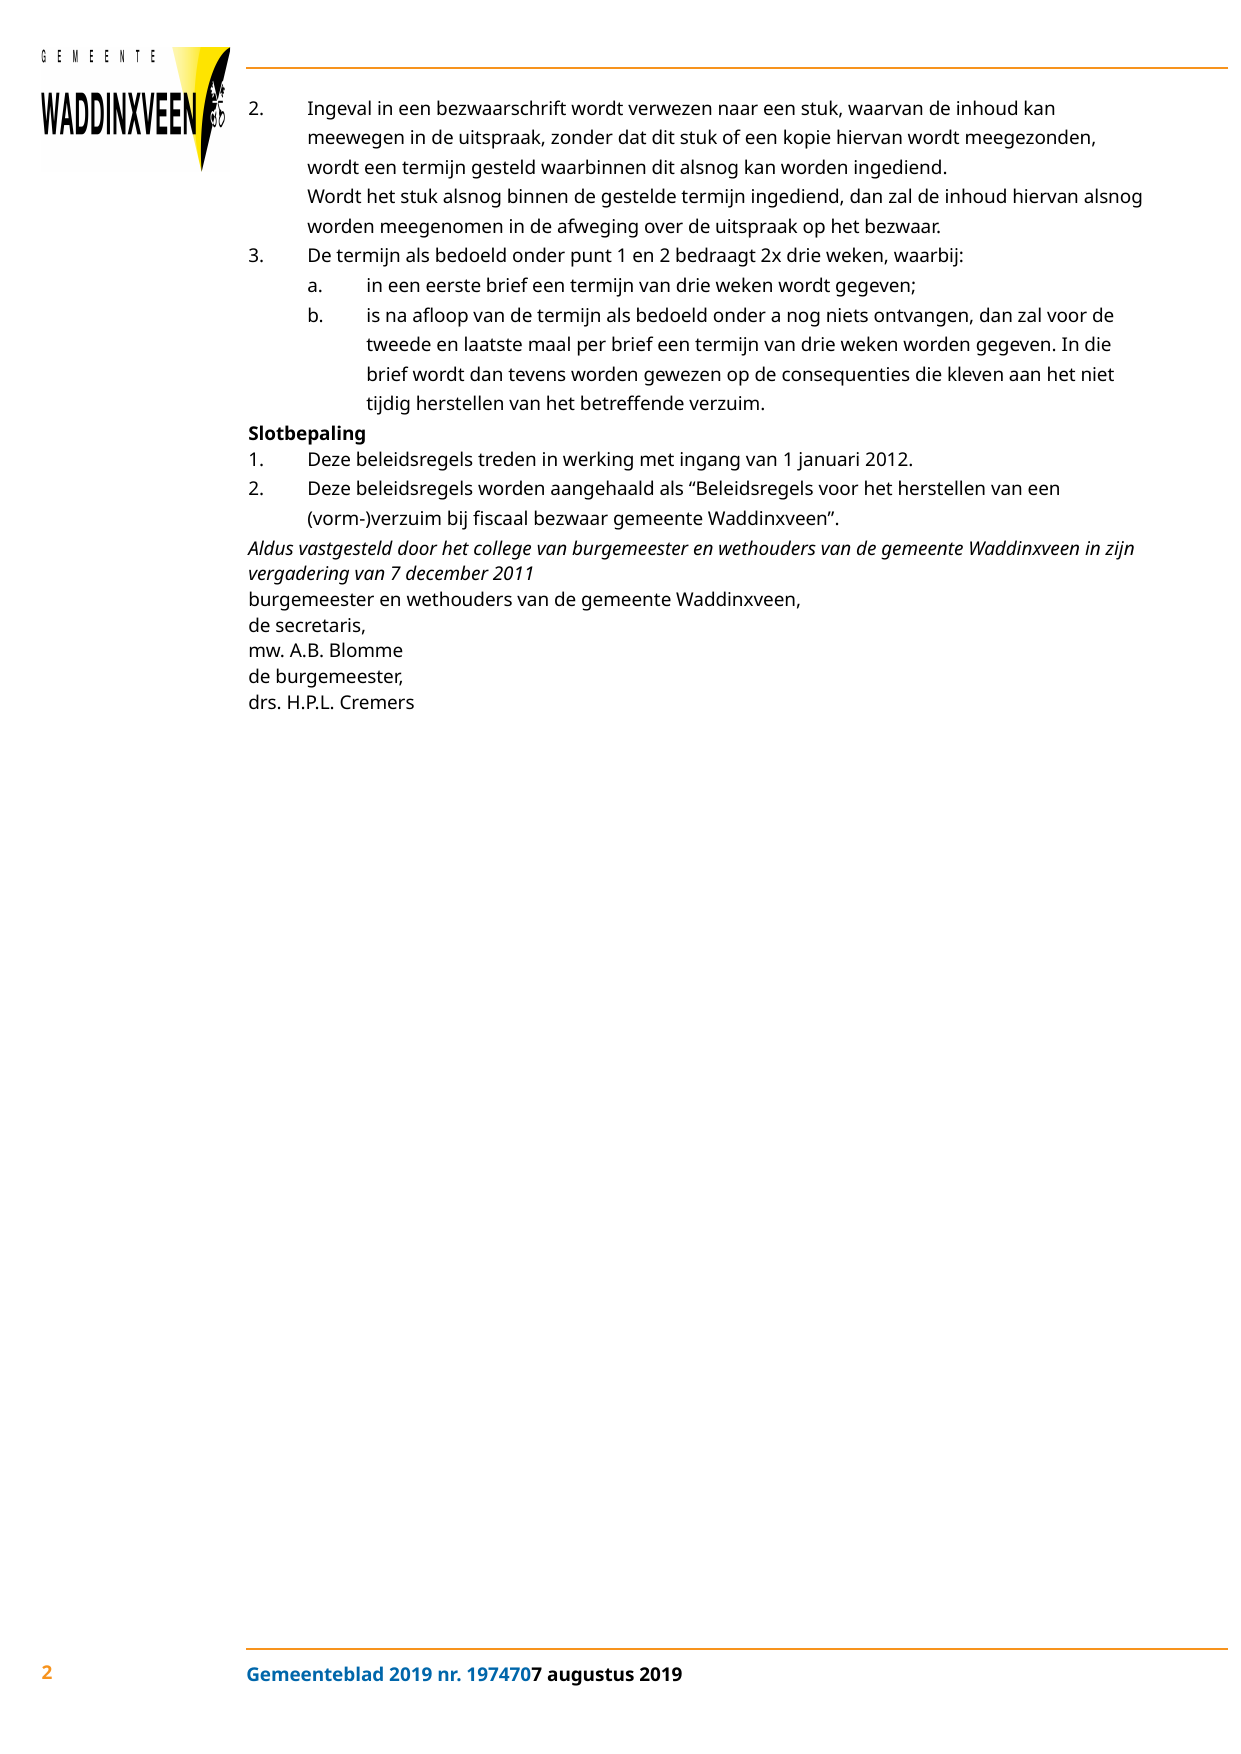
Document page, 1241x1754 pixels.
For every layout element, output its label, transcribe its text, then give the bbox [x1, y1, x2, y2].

list Deze beleidsregels worden aangehaald als “Beleidsregels voor het herstellen van een (vorm-)verzuim bij fiscaal bezwaar gemeente Waddinxveen”. [248, 476, 1152, 531]
text mw. A.B. Blomme [248, 638, 1152, 663]
text drs. H.P.L. Cremers [248, 689, 1152, 715]
list De termijn als bedoeld onder punt 1 en 2 bedraagt 2x drie weken, waarbij: [248, 243, 1152, 268]
text Aldus vastgesteld door het college van burgemeester en wethouders van de gemeente Waddinxveen in zijn vergadering van 7 december 2011 [248, 535, 1152, 586]
text de burgemeester, [248, 663, 1152, 689]
list Deze beleidsregels treden in werking met ingang van 1 januari 2012. [248, 446, 1152, 472]
list Ingeval in een bezwaarschrift wordt verwezen naar een stuk, waarvan de inhoud kan meewegen in de uitspraak, zonder dat dit stuk of een kopie hiervan wordt meegezonden, wordt een termijn gesteld waarbinnen dit alsnog kan worden ingediend. [248, 95, 1152, 180]
list in een eerste brief een termijn van drie weken wordt gegeven; [307, 272, 1152, 298]
text burgemeester en wethouders van de gemeente Waddinxveen, [248, 586, 1152, 612]
text Slotbepaling [248, 420, 1152, 446]
text de secretaris, [248, 612, 1152, 638]
list is na afloop van de termijn als bedoeld onder a nog niets ontvangen, dan zal voor de tweede en laatste maal per brief een termijn van drie weken worden gegeven. In die brief wordt dan tevens worden gewezen op de consequenties die kleven aan het niet tijdig herstellen van het betreffende verzuim. [307, 302, 1152, 416]
picture [41, 47, 231, 172]
list Wordt het stuk alsnog binnen de gestelde termijn ingediend, dan zal de inhoud hiervan alsnog worden meegenomen in de afweging over de uitspraak op het bezwaar. [248, 183, 1152, 239]
